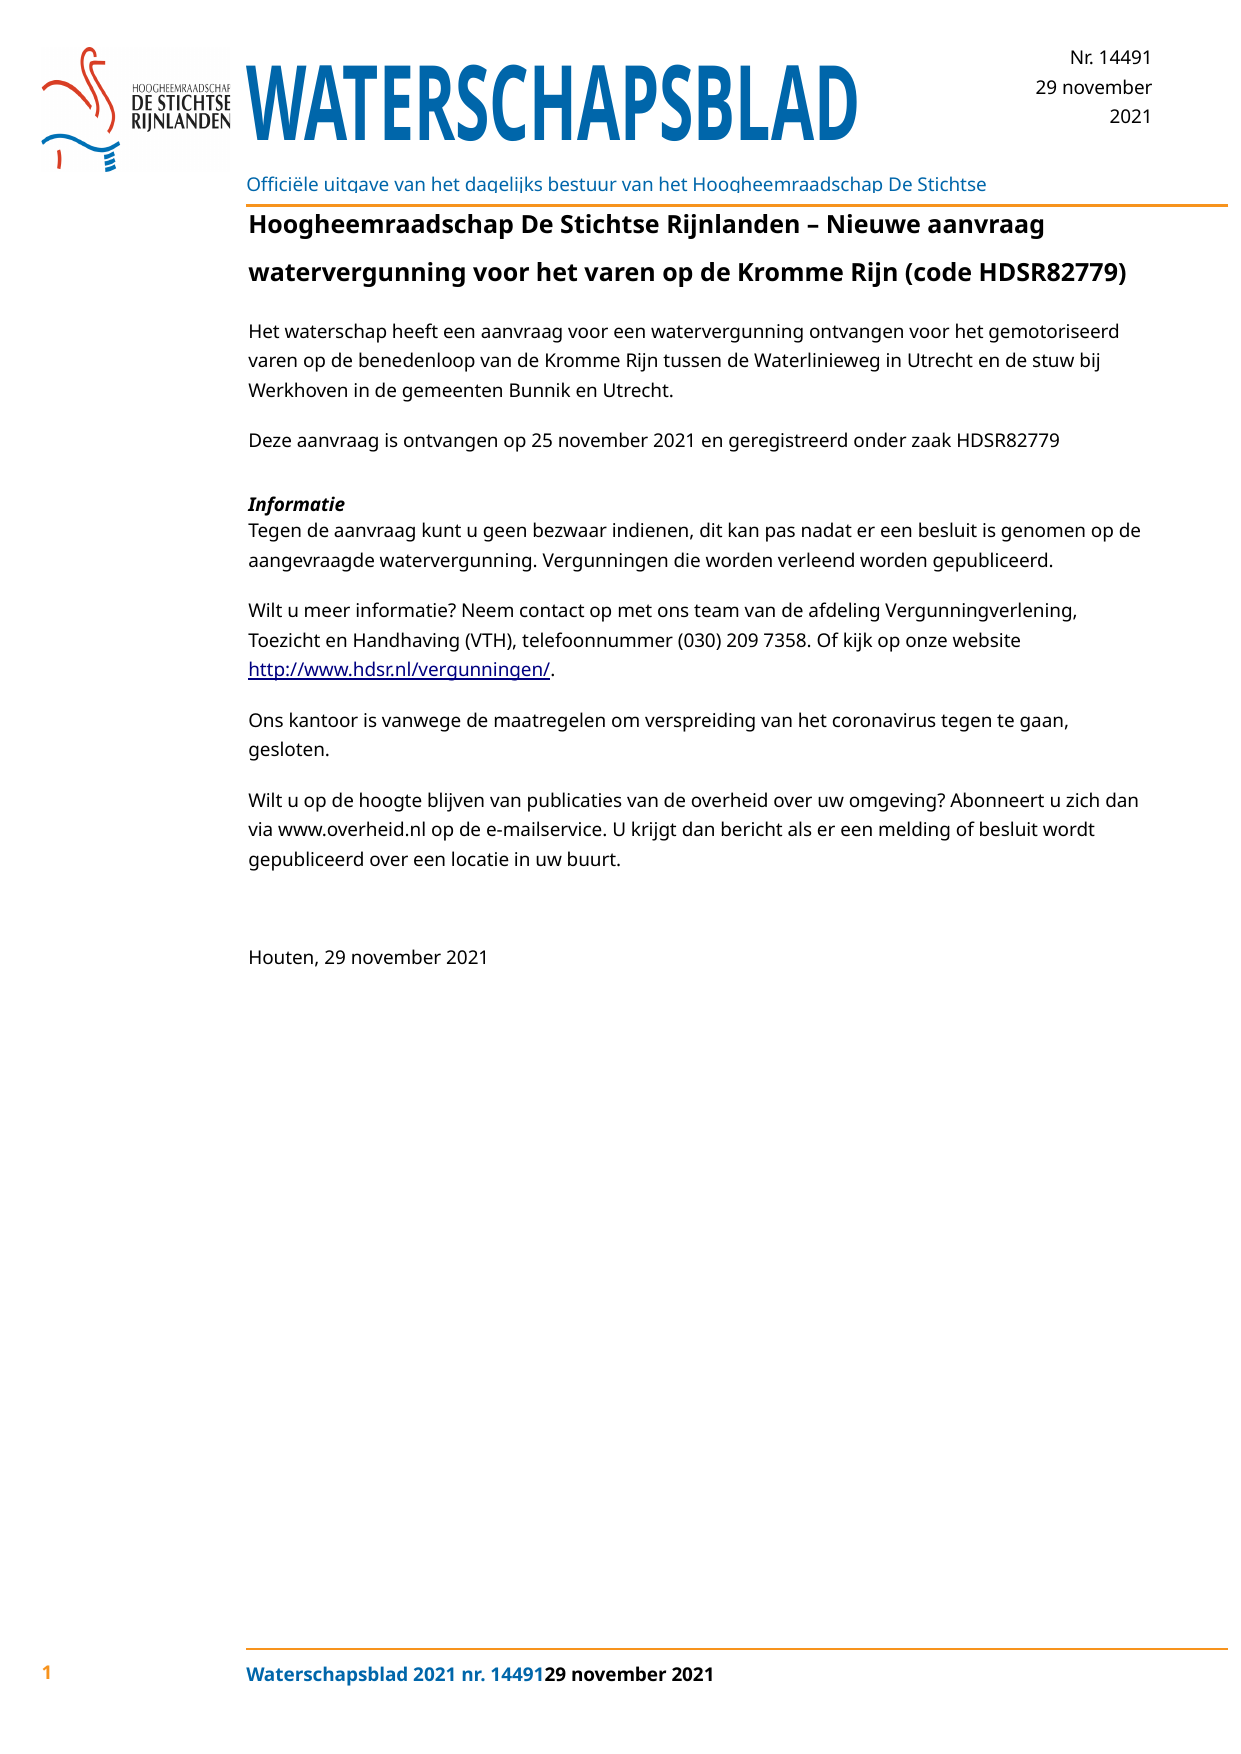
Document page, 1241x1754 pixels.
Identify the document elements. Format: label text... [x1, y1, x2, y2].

text Tegen de aanvraag kunt u geen bezwaar indienen, dit kan pas nadat er een besluit is genomen op de aangevraagde watervergunning. Vergunningen die worden verleend worden gepubliceerd. [248, 517, 1152, 572]
text Informatie [248, 491, 1152, 517]
text Deze aanvraag is ontvangen op 25 november 2021 en geregistreerd onder zaak HDSR82779 [248, 427, 1152, 453]
text Het waterschap heeft een aanvraag voor een watervergunning ontvangen voor het gemotoriseerd varen op de benedenloop van de Kromme Rijn tussen de Waterlinieweg in Utrecht en de stuw bij Werkhoven in de gemeenten Bunnik en Utrecht. [248, 318, 1152, 403]
text Wilt u meer informatie? Neem contact op met ons team van de afdeling Vergunningverlening, Toezicht en Handhaving (VTH), telefoonnummer (030) 209 7358. Of kijk op onze website http://www.hdsr.nl/vergunningen/. [248, 597, 1152, 682]
text Hoogheemraadschap De Stichtse Rijnlanden – Nieuwe aanvraag watervergunning voor het varen op de Kromme Rijn (code HDSR82779) [248, 207, 1152, 288]
text Wilt u op de hoogte blijven van publicaties van de overheid over uw omgeving? Abonneert u zich dan via www.overheid.nl op de e-mailservice. U krijgt dan bericht als er een melding of besluit wordt gepubliceerd over een locatie in uw buurt. [248, 787, 1152, 872]
text Ons kantoor is vanwege de maatregelen om verspreiding van het coronavirus tegen te gaan, gesloten. [248, 707, 1152, 762]
text Houten, 29 november 2021 [248, 944, 1152, 970]
picture [41, 47, 231, 172]
